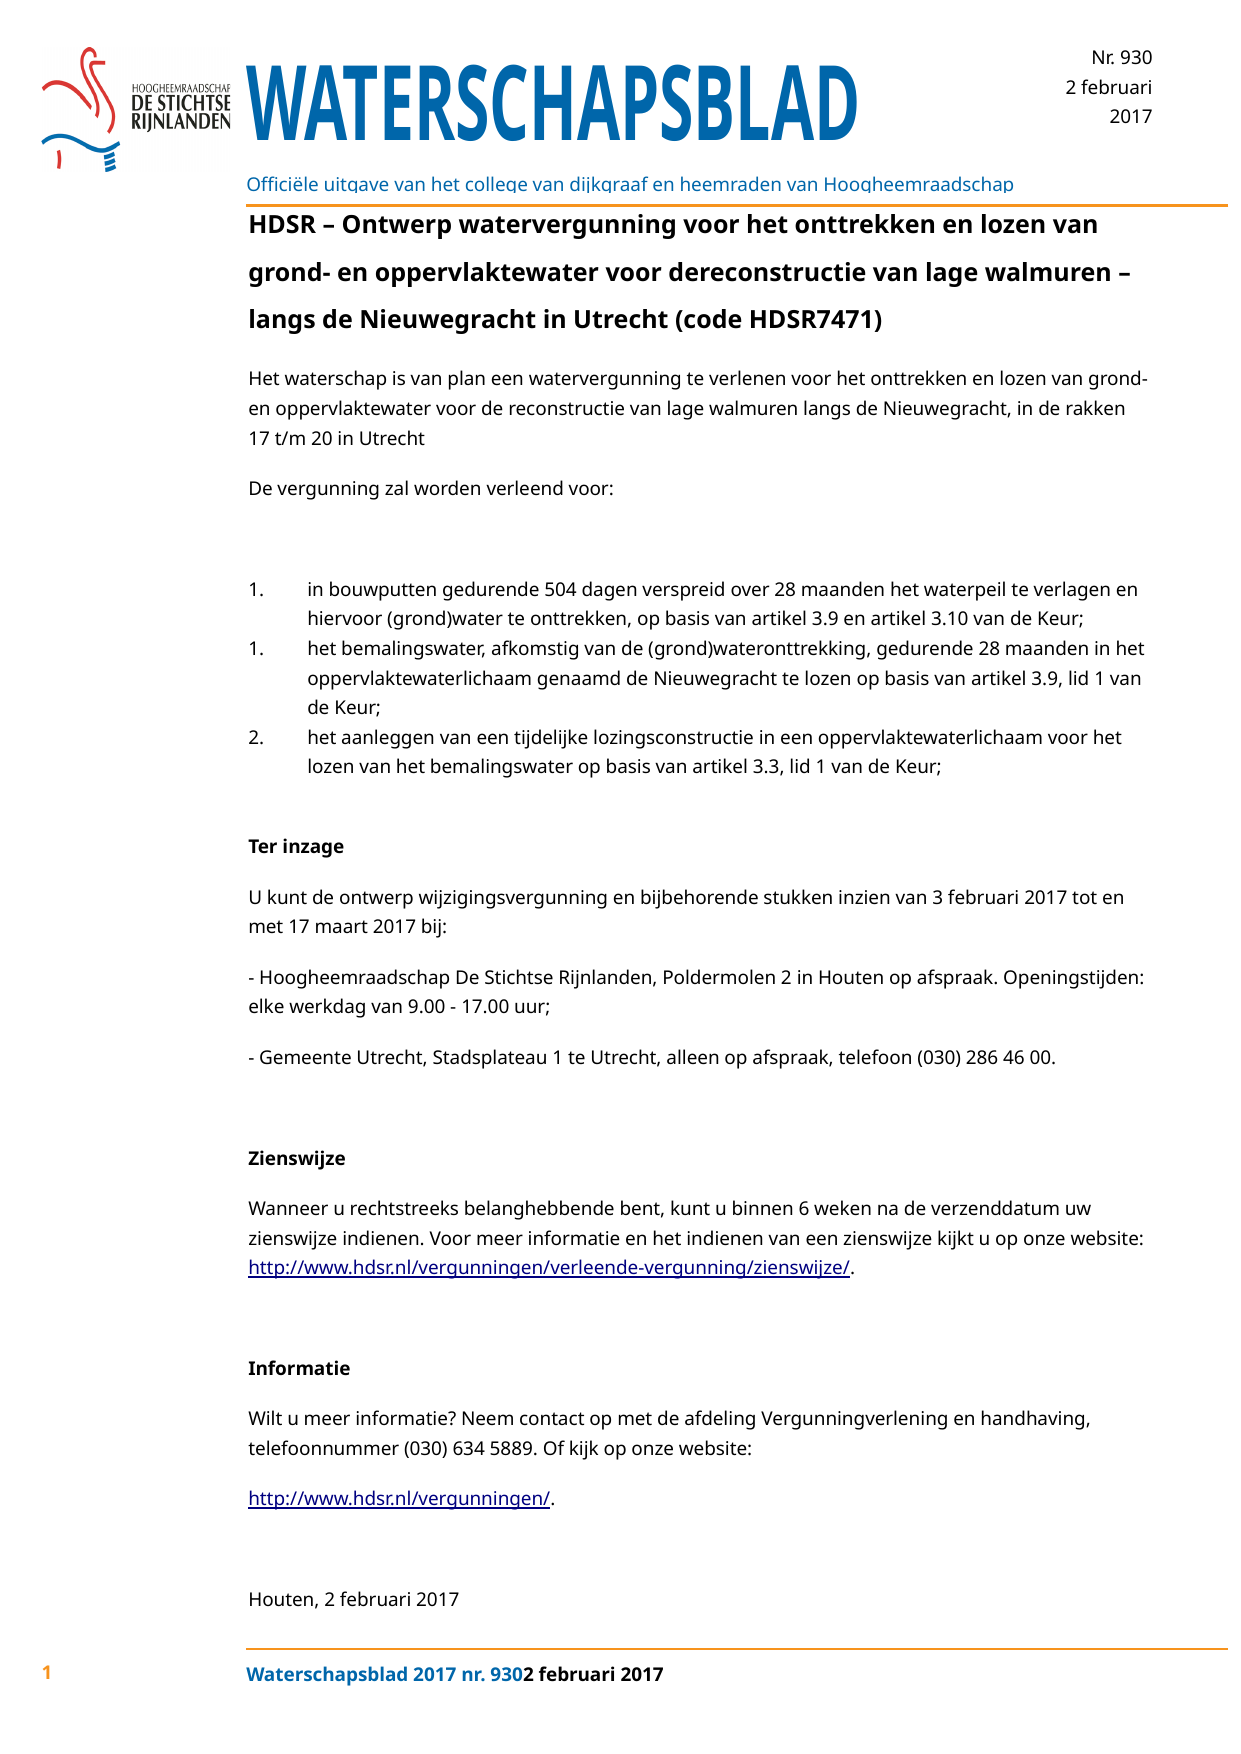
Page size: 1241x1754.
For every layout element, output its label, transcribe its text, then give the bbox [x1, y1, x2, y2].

text U kunt de ontwerp wijzigingsvergunning en bijbehorende stukken inzien van 3 februari 2017 tot en met 17 maart 2017 bij: [248, 884, 1152, 939]
text Het waterschap is van plan een watervergunning te verlenen voor het onttrekken en lozen van grond- en oppervlaktewater voor de reconstructie van lage walmuren langs de Nieuwegracht, in de rakken 17 t/m 20 in Utrecht [248, 366, 1152, 450]
text http://www.hdsr.nl/vergunningen/. [248, 1486, 1152, 1511]
text Houten, 2 februari 2017 [248, 1586, 1152, 1612]
picture [41, 47, 231, 172]
text Wilt u meer informatie? Neem contact op met de afdeling Vergunningverlening en handhaving, telefoonnummer (030) 634 5889. Of kijk op onze website: [248, 1406, 1152, 1461]
list het bemalingswater, afkomstig van de (grond)wateronttrekking, gedurende 28 maanden in het oppervlaktewaterlichaam genaamd de Nieuwegracht te lozen op basis van artikel 3.9, lid 1 van de Keur; [248, 635, 1152, 720]
text Informatie [248, 1355, 1152, 1381]
text - Gemeente Utrecht, Stadsplateau 1 te Utrecht, alleen op afspraak, telefoon (030) 286 46 00. [248, 1044, 1152, 1069]
text Zienswijze [248, 1145, 1152, 1170]
list in bouwputten gedurende 504 dagen verspreid over 28 maanden het waterpeil te verlagen en hiervoor (grond)water te onttrekken, op basis van artikel 3.9 en artikel 3.10 van de Keur; [248, 576, 1152, 631]
text - Hoogheemraadschap De Stichtse Rijnlanden, Poldermolen 2 in Houten op afspraak. Openingstijden: elke werkdag van 9.00 - 17.00 uur; [248, 964, 1152, 1019]
text De vergunning zal worden verleend voor: [248, 475, 1152, 501]
text HDSR – Ontwerp watervergunning voor het onttrekken en lozen van grond- en oppervlaktewater voor dereconstructie van lage walmuren – langs de Nieuwegracht in Utrecht (code HDSR7471) [248, 207, 1152, 336]
text Ter inzage [248, 833, 1152, 859]
text Wanneer u rechtstreeks belanghebbende bent, kunt u binnen 6 weken na de verzenddatum uw zienswijze indienen. Voor meer informatie en het indienen van een zienswijze kijkt u op onze website: http://www.hdsr.nl/vergunningen/verleende-vergunning/zienswijze/. [248, 1195, 1152, 1280]
list het aanleggen van een tijdelijke lozingsconstructie in een oppervlaktewaterlichaam voor het lozen van het bemalingswater op basis van artikel 3.3, lid 1 van de Keur; [248, 724, 1152, 779]
